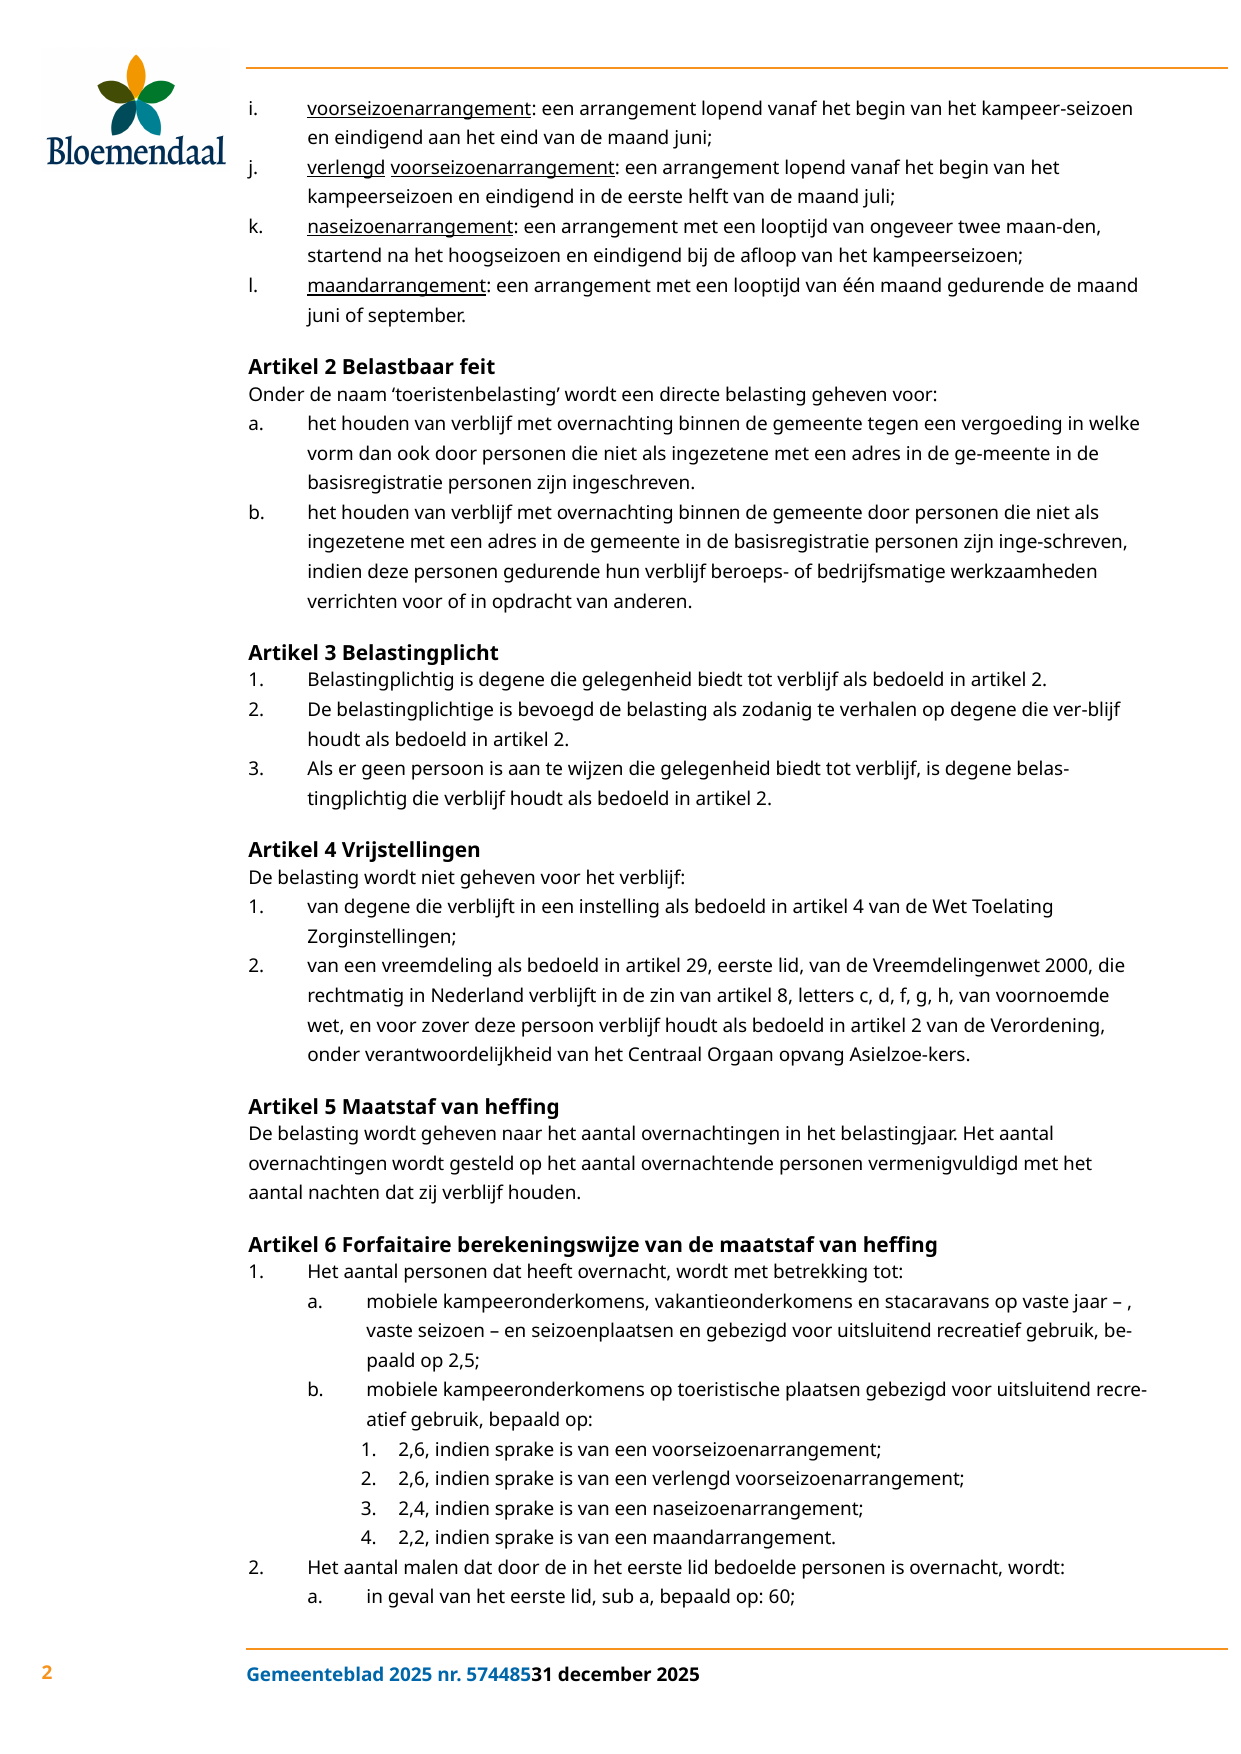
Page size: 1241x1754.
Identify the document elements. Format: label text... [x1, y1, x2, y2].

list De belastingplichtige is bevoegd de belasting als zodanig te verhalen op degene die ver-blijf houdt als bedoeld in artikel 2. [248, 696, 1152, 752]
list verlengd voorseizoenarrangement: een arrangement lopend vanaf het begin van het kampeerseizoen en eindigend in de eerste helft van de maand juli; [248, 154, 1152, 209]
text Artikel 4 Vrijstellingen [248, 835, 1152, 864]
text Artikel 6 Forfaitaire berekeningswijze van de maatstaf van heffing [248, 1230, 1152, 1258]
list voorseizoenarrangement: een arrangement lopend vanaf het begin van het kampeer-seizoen en eindigend aan het eind van de maand juni; [248, 95, 1152, 150]
list mobiele kampeeronderkomens op toeristische plaatsen gebezigd voor uitsluitend recre-atief gebruik, bepaald op: [307, 1377, 1152, 1432]
list 2,6, indien sprake is van een voorseizoenarrangement; [361, 1436, 1152, 1461]
list 2,4, indien sprake is van een naseizoenarrangement; [361, 1495, 1152, 1521]
list naseizoenarrangement: een arrangement met een looptijd van ongeveer twee maan-den, startend na het hoogseizoen en eindigend bij de afloop van het kampeerseizoen; [248, 213, 1152, 268]
list maandarrangement: een arrangement met een looptijd van één maand gedurende de maand juni of september. [248, 272, 1152, 328]
list Het aantal malen dat door de in het eerste lid bedoelde personen is overnacht, wordt: [248, 1554, 1152, 1580]
list het houden van verblijf met overnachting binnen de gemeente door personen die niet als ingezetene met een adres in de gemeente in de basisregistratie personen zijn inge-schreven, indien deze personen gedurende hun verblijf beroeps- of bedrijfsmatige werkzaamheden verrichten voor of in opdracht van anderen. [248, 499, 1152, 613]
text De belasting wordt niet geheven voor het verblijf: [248, 864, 1152, 889]
list Belastingplichtig is degene die gelegenheid biedt tot verblijf als bedoeld in artikel 2. [248, 667, 1152, 692]
list 2,2, indien sprake is van een maandarrangement. [361, 1524, 1152, 1550]
list in geval van het eerste lid, sub a, bepaald op: 60; [307, 1584, 1152, 1609]
text Artikel 3 Belastingplicht [248, 638, 1152, 667]
list Het aantal personen dat heeft overnacht, wordt met betrekking tot: [248, 1258, 1152, 1284]
list van degene die verblijft in een instelling als bedoeld in artikel 4 van de Wet Toelating Zorginstellingen; [248, 893, 1152, 949]
text Onder de naam ‘toeristenbelasting’ wordt een directe belasting geheven voor: [248, 381, 1152, 406]
list 2,6, indien sprake is van een verlengd voorseizoenarrangement; [361, 1465, 1152, 1491]
list het houden van verblijf met overnachting binnen de gemeente tegen een vergoeding in welke vorm dan ook door personen die niet als ingezetene met een adres in de ge-meente in de basisregistratie personen zijn ingeschreven. [248, 410, 1152, 495]
text Artikel 2 Belastbaar feit [248, 352, 1152, 381]
list mobiele kampeeronderkomens, vakantieonderkomens en stacaravans op vaste jaar – , vaste seizoen – en seizoenplaatsen en gebezigd voor uitsluitend recreatief gebruik, be-paald op 2,5; [307, 1288, 1152, 1373]
text De belasting wordt geheven naar het aantal overnachtingen in het belastingjaar. Het aantal overnachtingen wordt gesteld op het aantal overnachtende personen vermenigvuldigd met het aantal nachten dat zij verblijf houden. [248, 1120, 1152, 1205]
text Artikel 5 Maatstaf van heffing [248, 1092, 1152, 1120]
list Als er geen persoon is aan te wijzen die gelegenheid biedt tot verblijf, is degene belas-tingplichtig die verblijf houdt als bedoeld in artikel 2. [248, 755, 1152, 811]
list van een vreemdeling als bedoeld in artikel 29, eerste lid, van de Vreemdelingenwet 2000, die rechtmatig in Nederland verblijft in de zin van artikel 8, letters c, d, f, g, h, van voornoemde wet, en voor zover deze persoon verblijf houdt als bedoeld in artikel 2 van de Verordening, onder verantwoordelijkheid van het Centraal Orgaan opvang Asielzoe-kers. [248, 953, 1152, 1067]
picture [41, 47, 231, 172]
